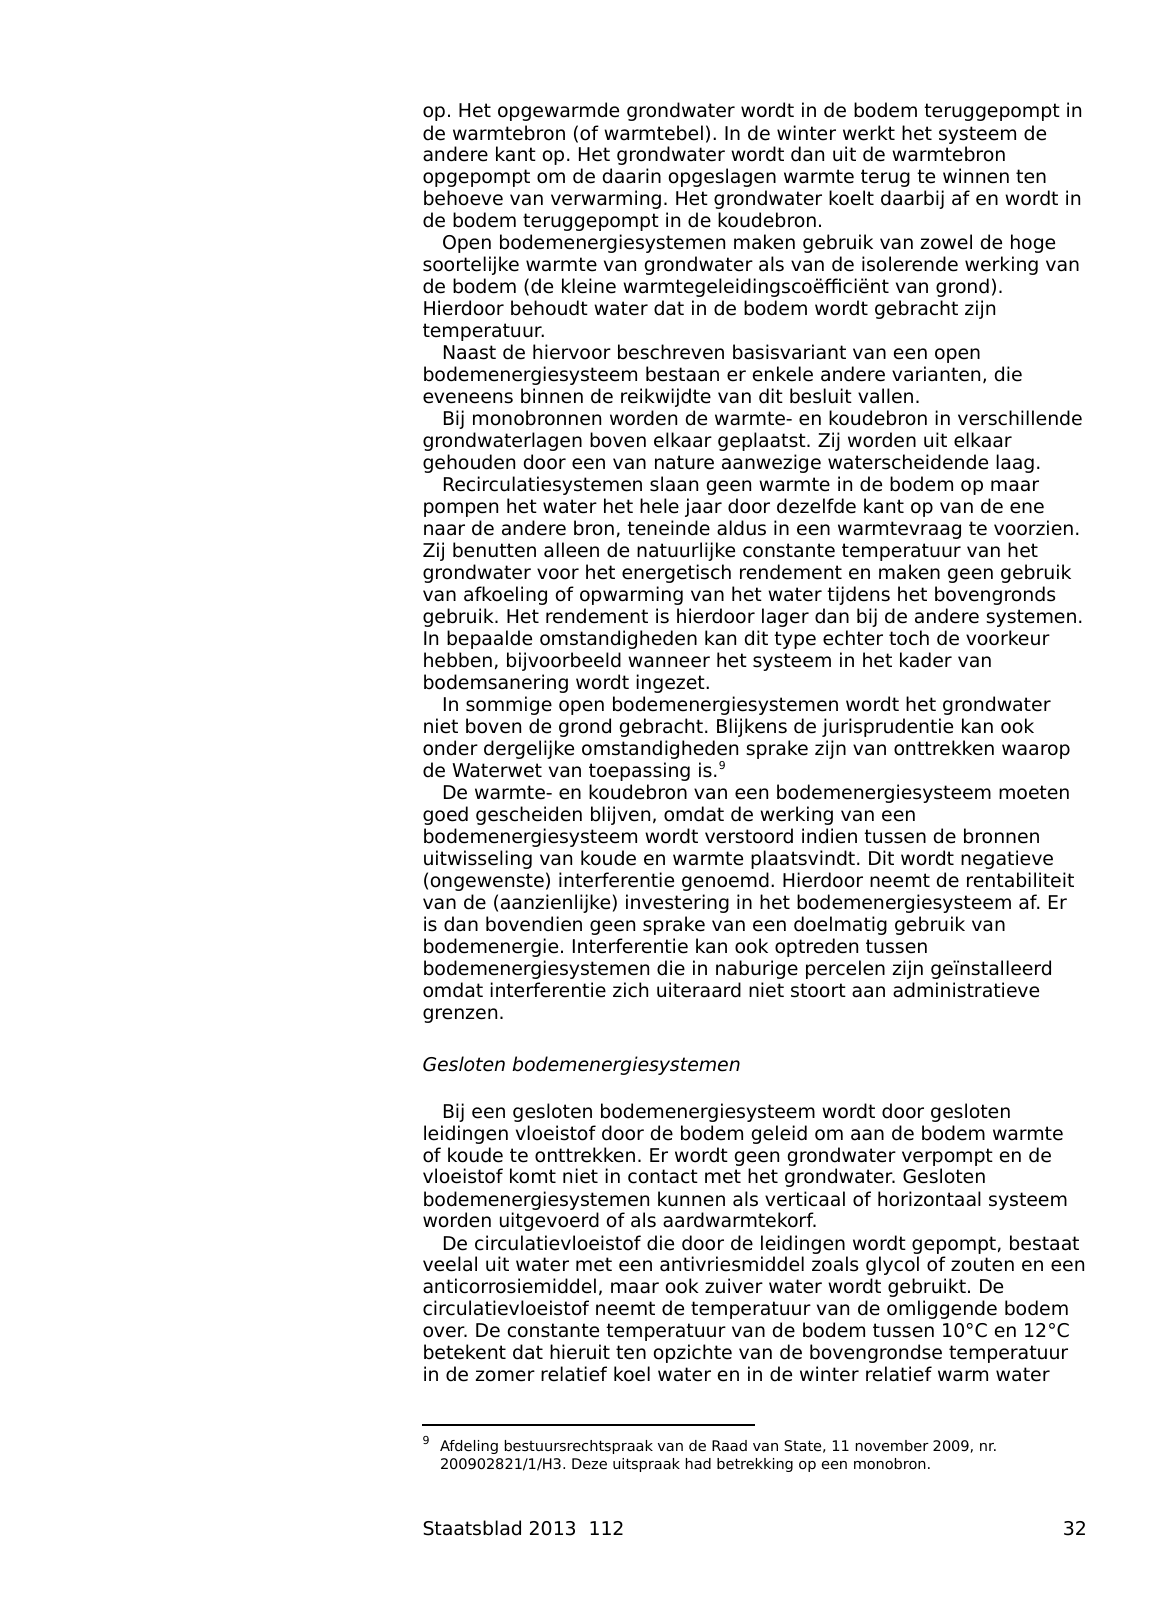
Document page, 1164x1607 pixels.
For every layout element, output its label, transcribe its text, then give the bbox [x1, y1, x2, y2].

text Recirculatiesystemen slaan geen warmte in de bodem op maar pompen het water het hele jaar door dezelfde kant op van de ene naar de andere bron, teneinde aldus in een warmtevraag te voorzien. Zij benutten alleen de natuurlijke constante temperatuur van het grondwater voor het energetisch rendement en maken geen gebruik van afkoeling of opwarming van het water tijdens het bovengronds gebruik. Het rendement is hierdoor lager dan bij de andere systemen. In bepaalde omstandigheden kan dit type echter toch de voorkeur hebben, bijvoorbeeld wanneer het systeem in het kader van bodemsanering wordt ingezet. [422, 474, 1087, 694]
text Bij monobronnen worden de warmte- en koudebron in verschillende grondwaterlagen boven elkaar geplaatst. Zij worden uit elkaar gehouden door een van nature aanwezige waterscheidende laag. [422, 408, 1087, 474]
text Bij een gesloten bodemenergiesysteem wordt door gesloten leidingen vloeistof door de bodem geleid om aan de bodem warmte of koude te onttrekken. Er wordt geen grondwater verpompt en de vloeistof komt niet in contact met het grondwater. Gesloten bodemenergiesystemen kunnen als verticaal of horizontaal systeem worden uitgevoerd of als aardwarmtekorf. [422, 1101, 1087, 1232]
subtitle Gesloten bodemenergiesystemen [422, 1053, 1087, 1076]
text Naast de hiervoor beschreven basisvariant van een open bodemenergiesysteem bestaan er enkele andere varianten, die eveneens binnen de reikwijdte van dit besluit vallen. [422, 342, 1087, 408]
text Afdeling bestuursrechtspraak van de Raad van State, 11 november 2009, nr. 200902821/1/H3. Deze uitspraak had betrekking op een monobron. [422, 1434, 1087, 1473]
text De warmte- en koudebron van een bodemenergiesysteem moeten goed gescheiden blijven, omdat de werking van een bodemenergiesysteem wordt verstoord indien tussen de bronnen uitwisseling van koude en warmte plaatsvindt. Dit wordt negatieve (ongewenste) interferentie genoemd. Hierdoor neemt de rentabiliteit van de (aanzienlijke) investering in het bodemenergiesysteem af. Er is dan bovendien geen sprake van een doelmatig gebruik van bodemenergie. Interferentie kan ook optreden tussen bodemenergiesystemen die in naburige percelen zijn geïnstalleerd omdat interferentie zich uiteraard niet stoort aan administratieve grenzen. [422, 782, 1087, 1023]
text In sommige open bodemenergiesystemen wordt het grondwater niet boven de grond gebracht. Blijkens de jurisprudentie kan ook onder dergelijke omstandigheden sprake zijn van onttrekken waarop de Waterwet van toepassing is. [422, 694, 1087, 782]
text De circulatievloeistof die door de leidingen wordt gepompt, bestaat veelal uit water met een antivriesmiddel zoals glycol of zouten en een anticorrosiemiddel, maar ook zuiver water wordt gebruikt. De circulatievloeistof neemt de temperatuur van de omliggende bodem over. De constante temperatuur van de bodem tussen 10°C en 12°C betekent dat hieruit ten opzichte van de bovengrondse temperatuur in de zomer relatief koel water en in de winter relatief warm water [422, 1232, 1087, 1386]
text op. Het opgewarmde grondwater wordt in de bodem teruggepompt in de warmtebron (of warmtebel). In de winter werkt het systeem de andere kant op. Het grondwater wordt dan uit de warmtebron opgepompt om de daarin opgeslagen warmte terug te winnen ten behoeve van verwarming. Het grondwater koelt daarbij af en wordt in de bodem teruggepompt in de koudebron. [422, 100, 1087, 232]
text Open bodemenergiesystemen maken gebruik van zowel de hoge soortelijke warmte van grondwater als van de isolerende werking van de bodem (de kleine warmtegeleidingscoëfficiënt van grond). Hierdoor behoudt water dat in de bodem wordt gebracht zijn temperatuur. [422, 232, 1087, 342]
